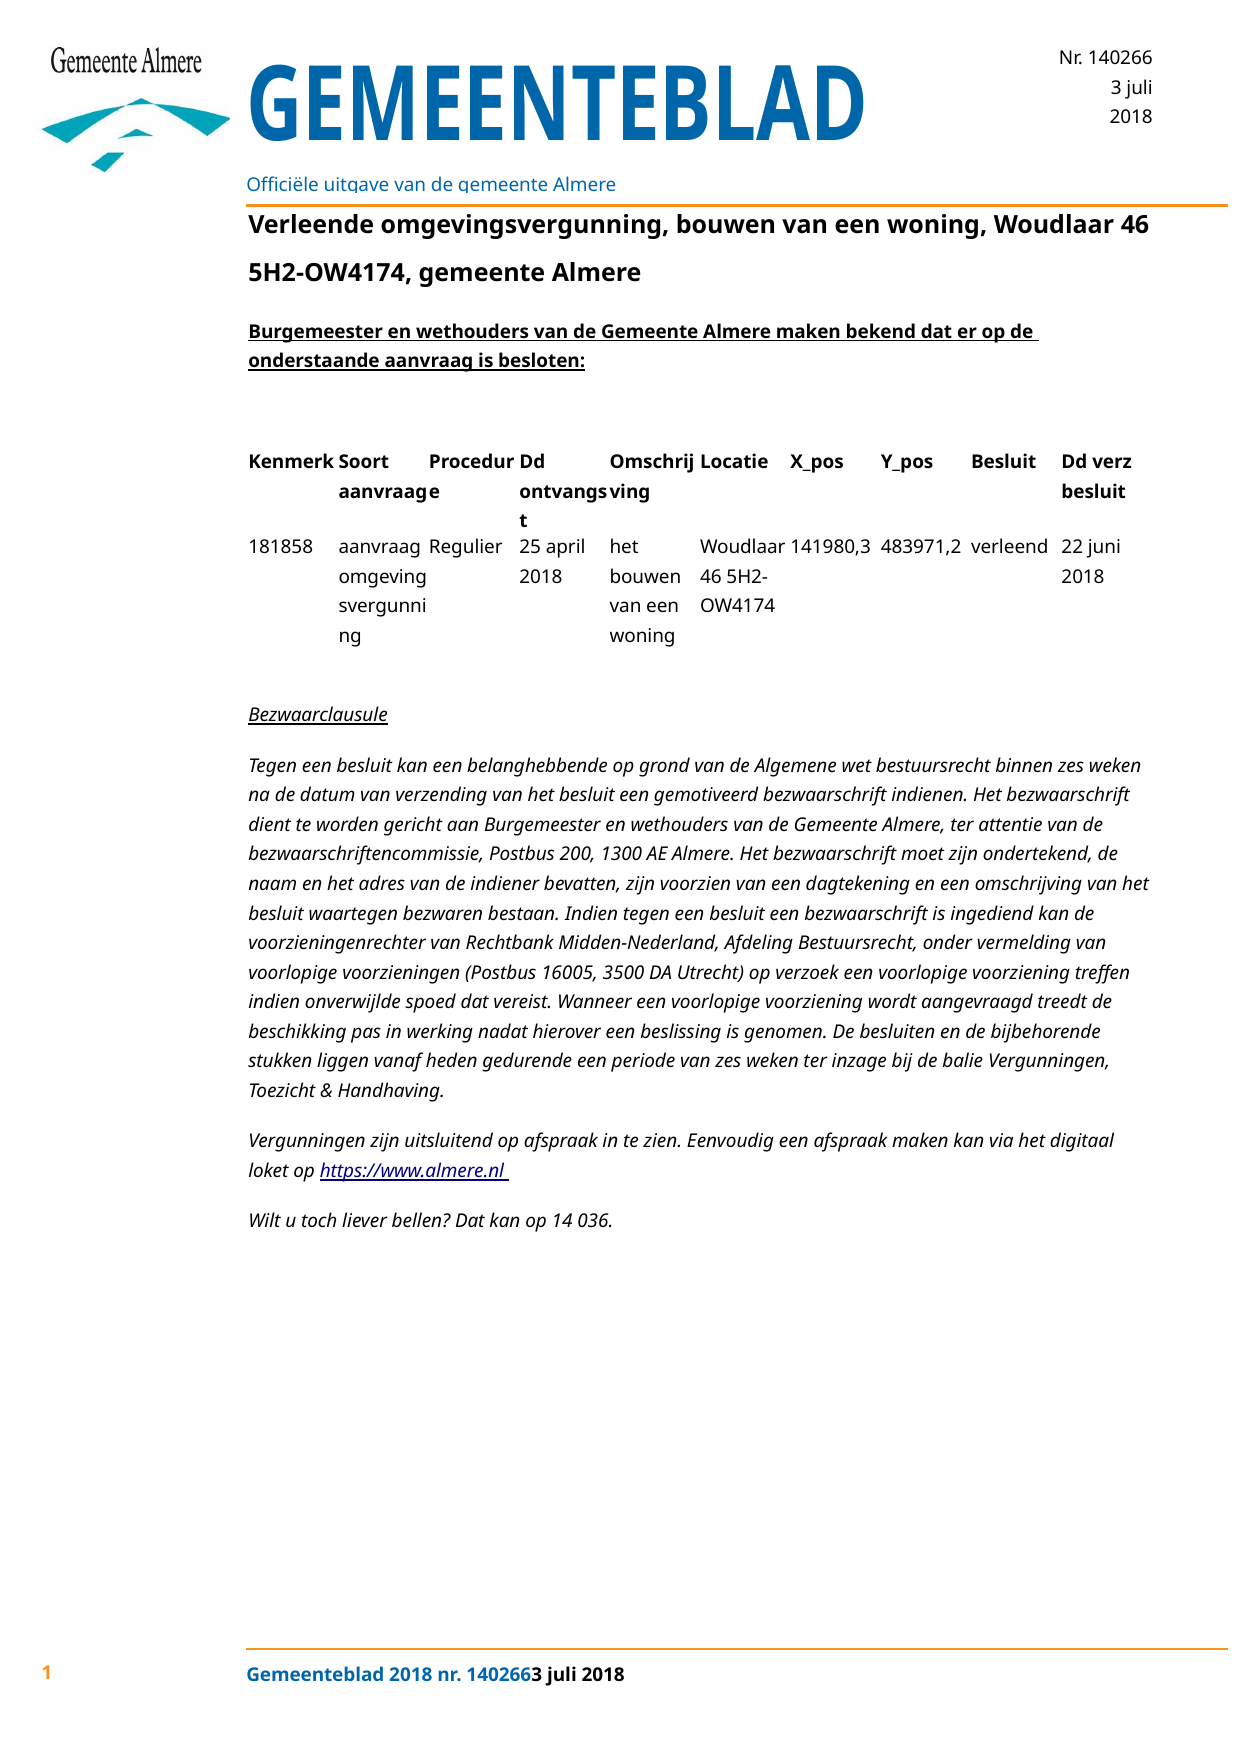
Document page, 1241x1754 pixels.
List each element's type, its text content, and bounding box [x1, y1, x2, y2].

table_header Omschrijving [609, 449, 700, 533]
table_header Besluit [971, 449, 1061, 533]
text Bezwaarclausule [248, 701, 1152, 727]
table_header Dd ontvangst [519, 449, 609, 533]
picture [41, 47, 231, 172]
text Verleende omgevingsvergunning, bouwen van een woning, Woudlaar 46 5H2-OW4174, gemeente Almere [248, 207, 1152, 288]
table_cell 181858 [248, 533, 338, 648]
text Wilt u toch liever bellen? Dat kan op 14 036. [248, 1208, 1152, 1233]
table_cell Regulier [429, 533, 519, 648]
table_header X_pos [790, 449, 881, 533]
table_cell het bouwen van een woning [609, 533, 700, 648]
table_header Kenmerk [248, 449, 338, 533]
table_header Procedure [429, 449, 519, 533]
text Vergunningen zijn uitsluitend op afspraak in te zien. Eenvoudig een afspraak maken kan via het digitaal loket op https://www.almere.nl [248, 1128, 1152, 1183]
text Burgemeester en wethouders van de Gemeente Almere maken bekend dat er op de onderstaande aanvraag is besloten: [248, 318, 1152, 373]
table_cell 141980,3 [790, 533, 881, 648]
table_cell 22 juni 2018 [1061, 533, 1152, 648]
table_cell 25 april 2018 [519, 533, 609, 648]
table_header Y_pos [881, 449, 971, 533]
table_header Dd verz besluit [1061, 449, 1152, 533]
table_cell aanvraag omgevingsvergunning [338, 533, 429, 648]
table_cell Woudlaar 46 5H2-OW4174 [700, 533, 790, 648]
text Tegen een besluit kan een belanghebbende op grond van de Algemene wet bestuursrecht binnen zes weken na de datum van verzending van het besluit een gemotiveerd bezwaarschrift indienen. Het bezwaarschrift dient te worden gericht aan Burgemeester en wethouders van de Gemeente Almere, ter attentie van de bezwaarschriftencommissie, Postbus 200, 1300 AE Almere. Het bezwaarschrift moet zijn ondertekend, de naam en het adres van de indiener bevatten, zijn voorzien van een dagtekening en een omschrijving van het besluit waartegen bezwaren bestaan. Indien tegen een besluit een bezwaarschrift is ingediend kan de voorzieningenrechter van Rechtbank Midden-Nederland, Afdeling Bestuursrecht, onder vermelding van voorlopige voorzieningen (Postbus 16005, 3500 DA Utrecht) op verzoek een voorlopige voorziening treffen indien onverwijlde spoed dat vereist. Wanneer een voorlopige voorziening wordt aangevraagd treedt de beschikking pas in werking nadat hierover een beslissing is genomen. De besluiten en de bijbehorende stukken liggen vanaf heden gedurende een periode van zes weken ter inzage bij de balie Vergunningen, Toezicht & Handhaving. [248, 752, 1152, 1103]
table_cell 483971,2 [881, 533, 971, 648]
table_cell verleend [971, 533, 1061, 648]
table_header Soort aanvraag [338, 449, 429, 533]
table_header Locatie [700, 449, 790, 533]
